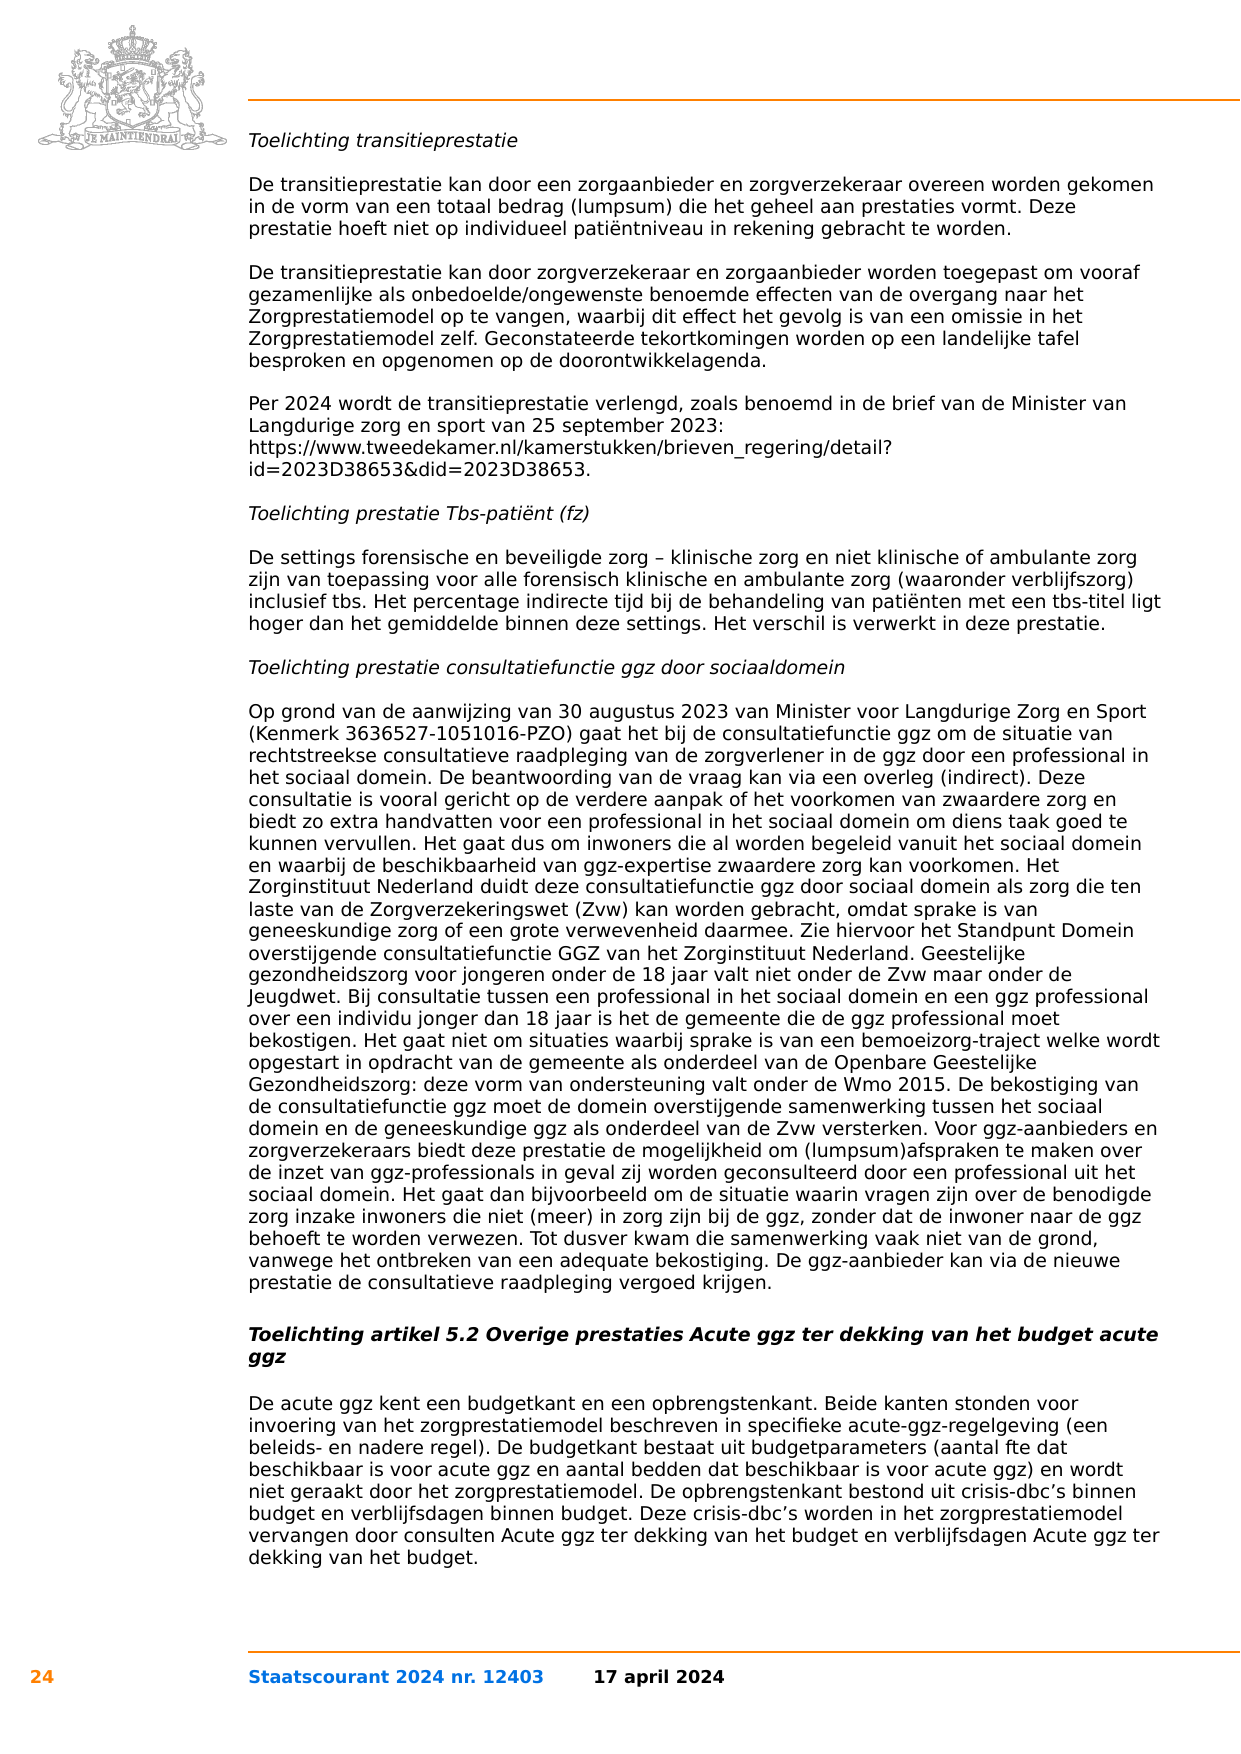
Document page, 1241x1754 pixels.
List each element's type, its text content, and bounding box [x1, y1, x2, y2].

text Op grond van de aanwijzing van 30 augustus 2023 van Minister voor Langdurige Zorg en Sport (Kenmerk 3636527-1051016-PZO) gaat het bij de consultatiefunctie ggz om de situatie van rechtstreekse consultatieve raadpleging van de zorgverlener in de ggz door een professional in het sociaal domein. De beantwoording van de vraag kan via een overleg (indirect). Deze consultatie is vooral gericht op de verdere aanpak of het voorkomen van zwaardere zorg en biedt zo extra handvatten voor een professional in het sociaal domein om diens taak goed te kunnen vervullen. Het gaat dus om inwoners die al worden begeleid vanuit het sociaal domein en waarbij de beschikbaarheid van ggz-expertise zwaardere zorg kan voorkomen. Het Zorginstituut Nederland duidt deze consultatiefunctie ggz door sociaal domein als zorg die ten laste van de Zorgverzekeringswet (Zvw) kan worden gebracht, omdat sprake is van geneeskundige zorg of een grote verwevenheid daarmee. Zie hiervoor het Standpunt Domein overstijgende consultatiefunctie GGZ van het Zorginstituut Nederland. Geestelijke gezondheidszorg voor jongeren onder de 18 jaar valt niet onder de Zvw maar onder de Jeugdwet. Bij consultatie tussen een professional in het sociaal domein en een ggz professional over een individu jonger dan 18 jaar is het de gemeente die de ggz professional moet bekostigen. Het gaat niet om situaties waarbij sprake is van een bemoeizorg-traject welke wordt opgestart in opdracht van de gemeente als onderdeel van de Openbare Geestelijke Gezondheidszorg: deze vorm van ondersteuning valt onder de Wmo 2015. De bekostiging van de consultatiefunctie ggz moet de domein overstijgende samenwerking tussen het sociaal domein en de geneeskundige ggz als onderdeel van de Zvw versterken. Voor ggz-aanbieders en zorgverzekeraars biedt deze prestatie de mogelijkheid om (lumpsum)afspraken te maken over de inzet van ggz-professionals in geval zij worden geconsulteerd door een professional uit het sociaal domein. Het gaat dan bijvoorbeeld om de situatie waarin vragen zijn over de benodigde zorg inzake inwoners die niet (meer) in zorg zijn bij de ggz, zonder dat de inwoner naar de ggz behoeft te worden verwezen. Tot dusver kwam die samenwerking vaak niet van de grond, vanwege het ontbreken van een adequate bekostiging. De ggz-aanbieder kan via de nieuwe prestatie de consultatieve raadpleging vergoed krijgen. [248, 701, 1163, 1294]
subtitle Toelichting prestatie consultatiefunctie ggz door sociaaldomein [248, 657, 1163, 679]
subtitle Toelichting prestatie Tbs-patiënt (fz) [248, 503, 1163, 525]
text De transitieprestatie kan door zorgverzekeraar en zorgaanbieder worden toegepast om vooraf gezamenlijke als onbedoelde/ongewenste benoemde effecten van de overgang naar het Zorgprestatiemodel op te vangen, waarbij dit effect het gevolg is van een omissie in het Zorgprestatiemodel zelf. Geconstateerde tekortkomingen worden op een landelijke tafel besproken en opgenomen op de doorontwikkelagenda. [248, 262, 1163, 371]
subtitle Toelichting artikel 5.2 Overige prestaties Acute ggz ter dekking van het budget acute ggz [248, 1324, 1163, 1368]
text De settings forensische en beveiligde zorg – klinische zorg en niet klinische of ambulante zorg zijn van toepassing voor alle forensisch klinische en ambulante zorg (waaronder verblijfszorg) inclusief tbs. Het percentage indirecte tijd bij de behandeling van patiënten met een tbs-titel ligt hoger dan het gemiddelde binnen deze settings. Het verschil is verwerkt in deze prestatie. [248, 547, 1163, 635]
picture [38, 25, 227, 150]
subtitle Toelichting transitieprestatie [248, 130, 1163, 152]
text De transitieprestatie kan door een zorgaanbieder en zorgverzekeraar overeen worden gekomen in de vorm van een totaal bedrag (lumpsum) die het geheel aan prestaties vormt. Deze prestatie hoeft niet op individueel patiëntniveau in rekening gebracht te worden. [248, 174, 1163, 240]
text Per 2024 wordt de transitieprestatie verlengd, zoals benoemd in de brief van de Minister van Langdurige zorg en sport van 25 september 2023: https://www.tweedekamer.nl/kamerstukken/brieven_regering/detail?id=2023D38653&did=2023D38653. [248, 393, 1163, 481]
text De acute ggz kent een budgetkant en een opbrengstenkant. Beide kanten stonden voor invoering van het zorgprestatiemodel beschreven in specifieke acute-ggz-regelgeving (een beleids- en nadere regel). De budgetkant bestaat uit budgetparameters (aantal fte dat beschikbaar is voor acute ggz en aantal bedden dat beschikbaar is voor acute ggz) en wordt niet geraakt door het zorgprestatiemodel. De opbrengstenkant bestond uit crisis-dbc’s binnen budget en verblijfsdagen binnen budget. Deze crisis-dbc’s worden in het zorgprestatiemodel vervangen door consulten Acute ggz ter dekking van het budget en verblijfsdagen Acute ggz ter dekking van het budget. [248, 1393, 1163, 1569]
